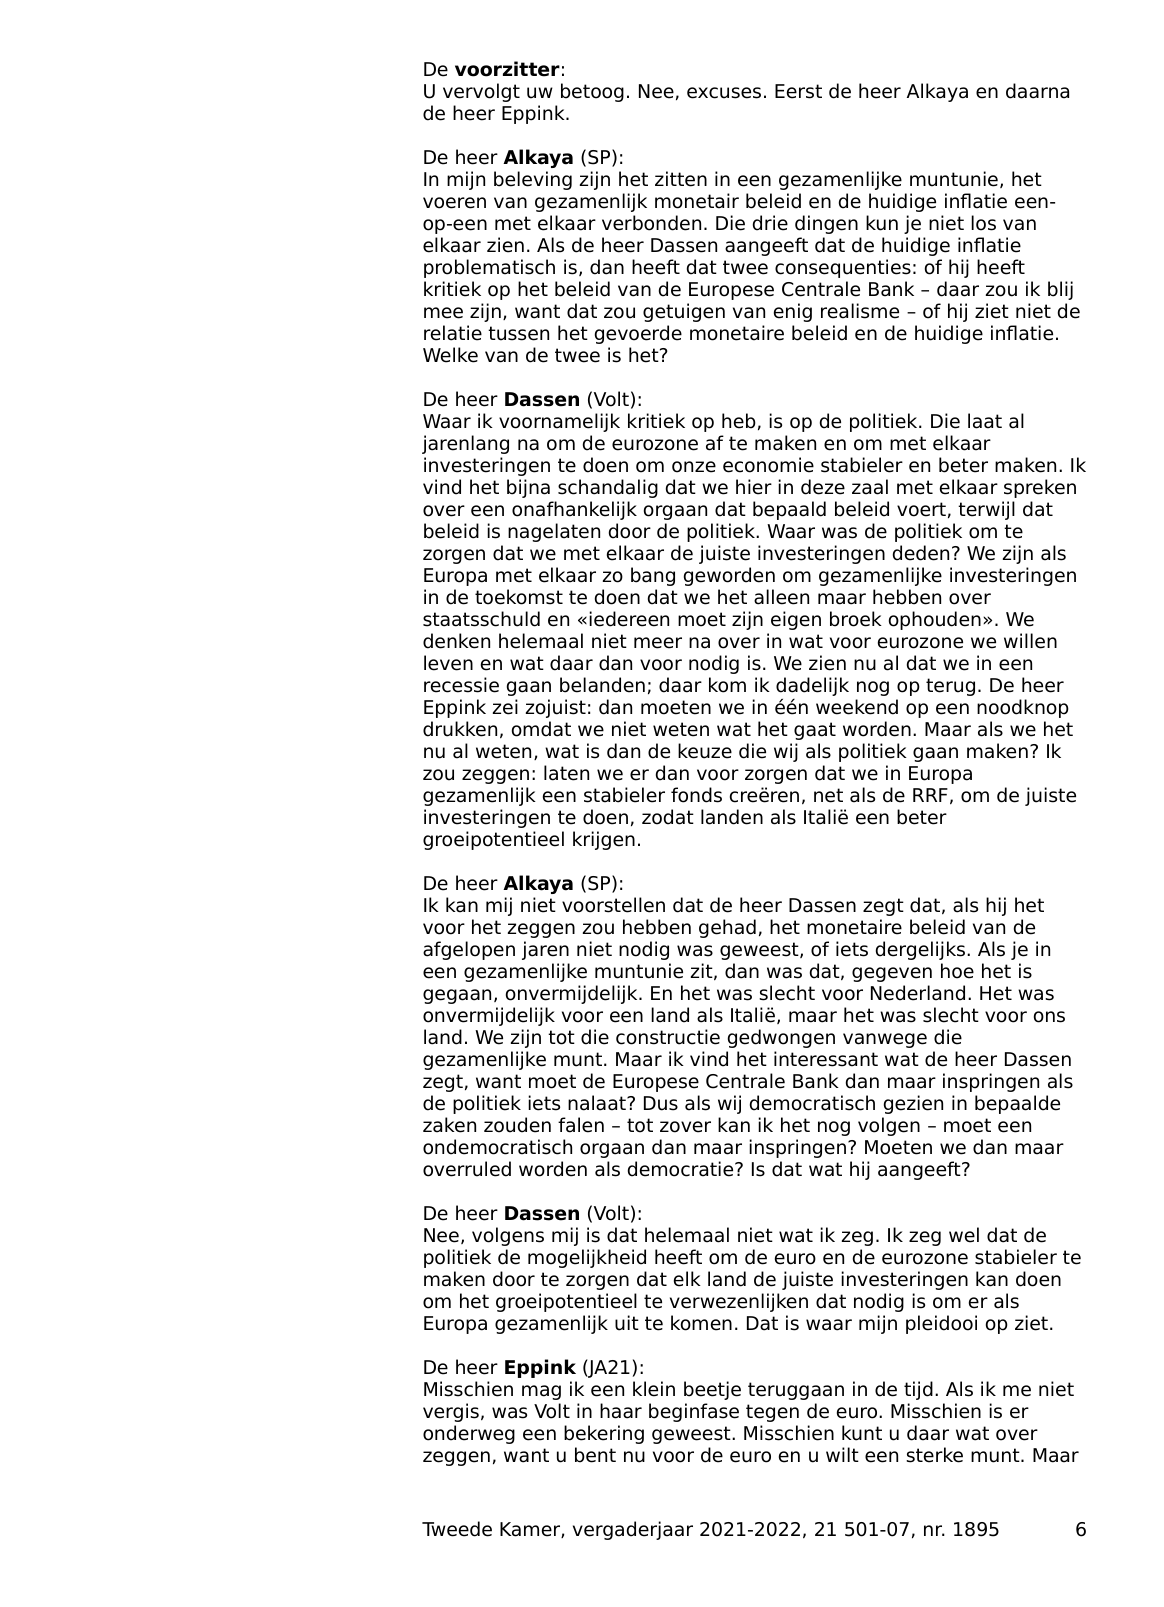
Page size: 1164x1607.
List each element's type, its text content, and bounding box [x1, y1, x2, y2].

text De heer Alkaya (SP): [422, 873, 1087, 895]
text Misschien mag ik een klein beetje teruggaan in de tijd. Als ik me niet vergis, was Volt in haar beginfase tegen de euro. Misschien is er onderweg een bekering geweest. Misschien kunt u daar wat over zeggen, want u bent nu voor de euro en u wilt een sterke munt. Maar [422, 1379, 1087, 1467]
text De heer Eppink (JA21): [422, 1357, 1087, 1379]
text U vervolgt uw betoog. Nee, excuses. Eerst de heer Alkaya en daarna de heer Eppink. [422, 81, 1087, 125]
text De heer Dassen (Volt): [422, 1203, 1087, 1225]
text De heer Alkaya (SP): [422, 147, 1087, 169]
text Waar ik voornamelijk kritiek op heb, is op de politiek. Die laat al jarenlang na om de eurozone af te maken en om met elkaar investeringen te doen om onze economie stabieler en beter maken. Ik vind het bijna schandalig dat we hier in deze zaal met elkaar spreken over een onafhankelijk orgaan dat bepaald beleid voert, terwijl dat beleid is nagelaten door de politiek. Waar was de politiek om te zorgen dat we met elkaar de juiste investeringen deden? We zijn als Europa met elkaar zo bang geworden om gezamenlijke investeringen in de toekomst te doen dat we het alleen maar hebben over staatsschuld en «iedereen moet zijn eigen broek ophouden». We denken helemaal niet meer na over in wat voor eurozone we willen leven en wat daar dan voor nodig is. We zien nu al dat we in een recessie gaan belanden; daar kom ik dadelijk nog op terug. De heer Eppink zei zojuist: dan moeten we in één weekend op een noodknop drukken, omdat we niet weten wat het gaat worden. Maar als we het nu al weten, wat is dan de keuze die wij als politiek gaan maken? Ik zou zeggen: laten we er dan voor zorgen dat we in Europa gezamenlijk een stabieler fonds creëren, net als de RRF, om de juiste investeringen te doen, zodat landen als Italië een beter groeipotentieel krijgen. [422, 411, 1087, 851]
text De heer Dassen (Volt): [422, 389, 1087, 411]
text In mijn beleving zijn het zitten in een gezamenlijke muntunie, het voeren van gezamenlijk monetair beleid en de huidige inflatie een-op-een met elkaar verbonden. Die drie dingen kun je niet los van elkaar zien. Als de heer Dassen aangeeft dat de huidige inflatie problematisch is, dan heeft dat twee consequenties: of hij heeft kritiek op het beleid van de Europese Centrale Bank – daar zou ik blij mee zijn, want dat zou getuigen van enig realisme – of hij ziet niet de relatie tussen het gevoerde monetaire beleid en de huidige inflatie. Welke van de twee is het? [422, 169, 1087, 367]
text De voorzitter: [422, 59, 1087, 81]
text Nee, volgens mij is dat helemaal niet wat ik zeg. Ik zeg wel dat de politiek de mogelijkheid heeft om de euro en de eurozone stabieler te maken door te zorgen dat elk land de juiste investeringen kan doen om het groeipotentieel te verwezenlijken dat nodig is om er als Europa gezamenlijk uit te komen. Dat is waar mijn pleidooi op ziet. [422, 1225, 1087, 1335]
text Ik kan mij niet voorstellen dat de heer Dassen zegt dat, als hij het voor het zeggen zou hebben gehad, het monetaire beleid van de afgelopen jaren niet nodig was geweest, of iets dergelijks. Als je in een gezamenlijke muntunie zit, dan was dat, gegeven hoe het is gegaan, onvermijdelijk. En het was slecht voor Nederland. Het was onvermijdelijk voor een land als Italië, maar het was slecht voor ons land. We zijn tot die constructie gedwongen vanwege die gezamenlijke munt. Maar ik vind het interessant wat de heer Dassen zegt, want moet de Europese Centrale Bank dan maar inspringen als de politiek iets nalaat? Dus als wij democratisch gezien in bepaalde zaken zouden falen – tot zover kan ik het nog volgen – moet een ondemocratisch orgaan dan maar inspringen? Moeten we dan maar overruled worden als democratie? Is dat wat hij aangeeft? [422, 895, 1087, 1181]
